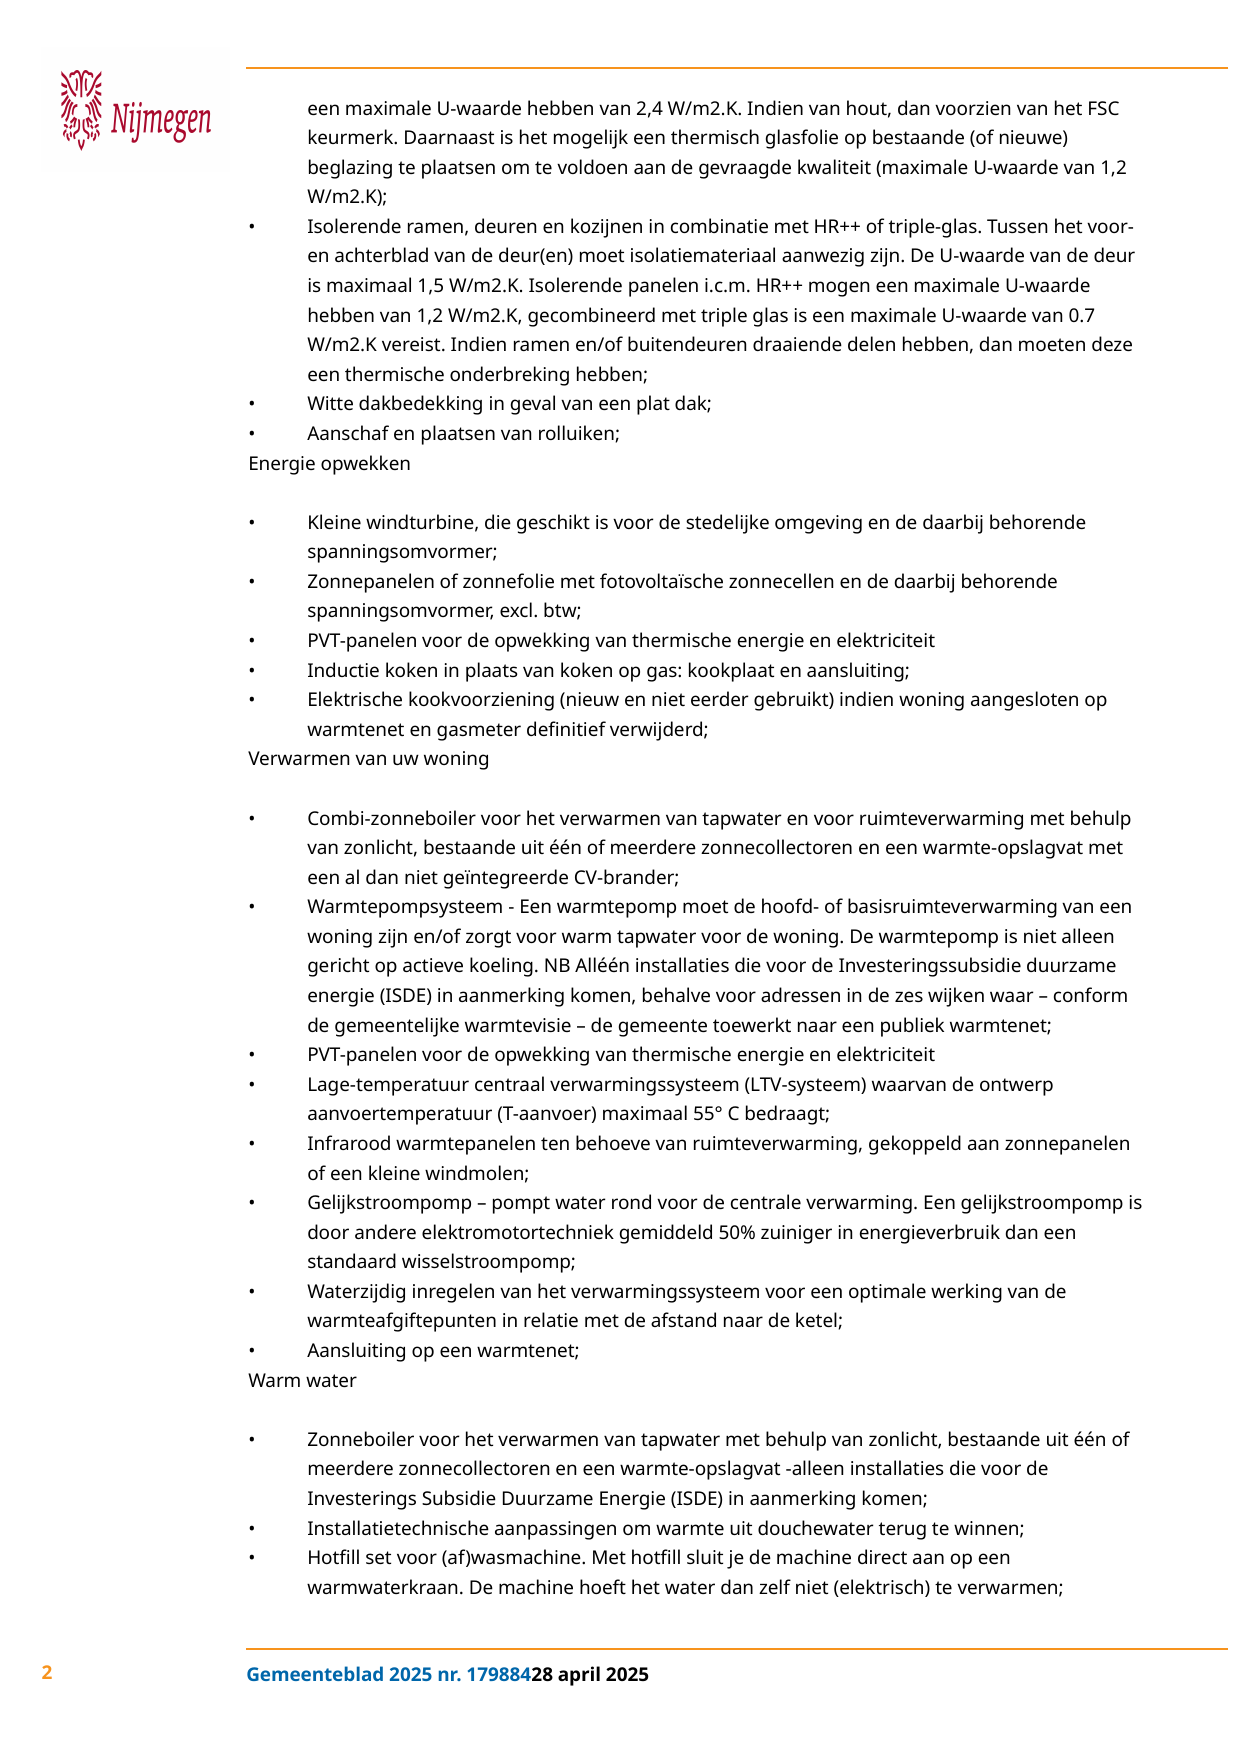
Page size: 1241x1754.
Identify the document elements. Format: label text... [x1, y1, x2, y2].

list Installatietechnische aanpassingen om warmte uit douchewater terug te winnen; [248, 1515, 1152, 1541]
list een maximale U-waarde hebben van 2,4 W/m2.K. Indien van hout, dan voorzien van het FSC keurmerk. Daarnaast is het mogelijk een thermisch glasfolie op bestaande (of nieuwe) beglazing te plaatsen om te voldoen aan de gevraagde kwaliteit (maximale U-waarde van 1,2 W/m2.K); [248, 95, 1152, 209]
list Gelijkstroompomp – pompt water rond voor de centrale verwarming. Een gelijkstroompomp is door andere elektromotortechniek gemiddeld 50% zuiniger in energieverbruik dan een standaard wisselstroompomp; [248, 1189, 1152, 1274]
list Aansluiting op een warmtenet; [248, 1337, 1152, 1363]
text Warm water [248, 1367, 1152, 1393]
list Isolerende ramen, deuren en kozijnen in combinatie met HR++ of triple-glas. Tussen het voor- en achterblad van de deur(en) moet isolatiemateriaal aanwezig zijn. De U-waarde van de deur is maximaal 1,5 W/m2.K. Isolerende panelen i.c.m. HR++ mogen een maximale U-waarde hebben van 1,2 W/m2.K, gecombineerd met triple glas is een maximale U-waarde van 0.7 W/m2.K vereist. Indien ramen en/of buitendeuren draaiende delen hebben, dan moeten deze een thermische onderbreking hebben; [248, 213, 1152, 387]
picture [41, 47, 231, 172]
list Combi-zonneboiler voor het verwarmen van tapwater en voor ruimteverwarming met behulp van zonlicht, bestaande uit één of meerdere zonnecollectoren en een warmte-opslagvat met een al dan niet geïntegreerde CV-brander; [248, 805, 1152, 890]
text Verwarmen van uw woning [248, 746, 1152, 771]
list Kleine windturbine, die geschikt is voor de stedelijke omgeving en de daarbij behorende spanningsomvormer; [248, 509, 1152, 564]
list PVT-panelen voor de opwekking van thermische energie en elektriciteit [248, 627, 1152, 653]
list Inductie koken in plaats van koken op gas: kookplaat en aansluiting; [248, 657, 1152, 683]
list Witte dakbedekking in geval van een plat dak; [248, 391, 1152, 416]
list Lage-temperatuur centraal verwarmingssysteem (LTV-systeem) waarvan de ontwerp aanvoertemperatuur (T-aanvoer) maximaal 55° C bedraagt; [248, 1071, 1152, 1126]
list PVT-panelen voor de opwekking van thermische energie en elektriciteit [248, 1041, 1152, 1067]
list Zonneboiler voor het verwarmen van tapwater met behulp van zonlicht, bestaande uit één of meerdere zonnecollectoren en een warmte-opslagvat -alleen installaties die voor de Investerings Subsidie Duurzame Energie (ISDE) in aanmerking komen; [248, 1426, 1152, 1511]
list Infrarood warmtepanelen ten behoeve van ruimteverwarming, gekoppeld aan zonnepanelen of een kleine windmolen; [248, 1130, 1152, 1186]
list Waterzijdig inregelen van het verwarmingssysteem voor een optimale werking van de warmteafgiftepunten in relatie met de afstand naar de ketel; [248, 1278, 1152, 1333]
list Warmtepompsysteem - Een warmtepomp moet de hoofd- of basisruimteverwarming van een woning zijn en/of zorgt voor warm tapwater voor de woning. De warmtepomp is niet alleen gericht op actieve koeling. NB Alléén installaties die voor de Investeringssubsidie duurzame energie (ISDE) in aanmerking komen, behalve voor adressen in de zes wijken waar – conform de gemeentelijke warmtevisie – de gemeente toewerkt naar een publiek warmtenet; [248, 893, 1152, 1038]
list Hotfill set voor (af)wasmachine. Met hotfill sluit je de machine direct aan op een warmwaterkraan. De machine hoeft het water dan zelf niet (elektrisch) te verwarmen; [248, 1544, 1152, 1600]
list Zonnepanelen of zonnefolie met fotovoltaïsche zonnecellen en de daarbij behorende spanningsomvormer, excl. btw; [248, 568, 1152, 623]
list Elektrische kookvoorziening (nieuw en niet eerder gebruikt) indien woning aangesloten op warmtenet en gasmeter definitief verwijderd; [248, 686, 1152, 742]
list Aanschaf en plaatsen van rolluiken; [248, 420, 1152, 446]
text Energie opwekken [248, 450, 1152, 476]
